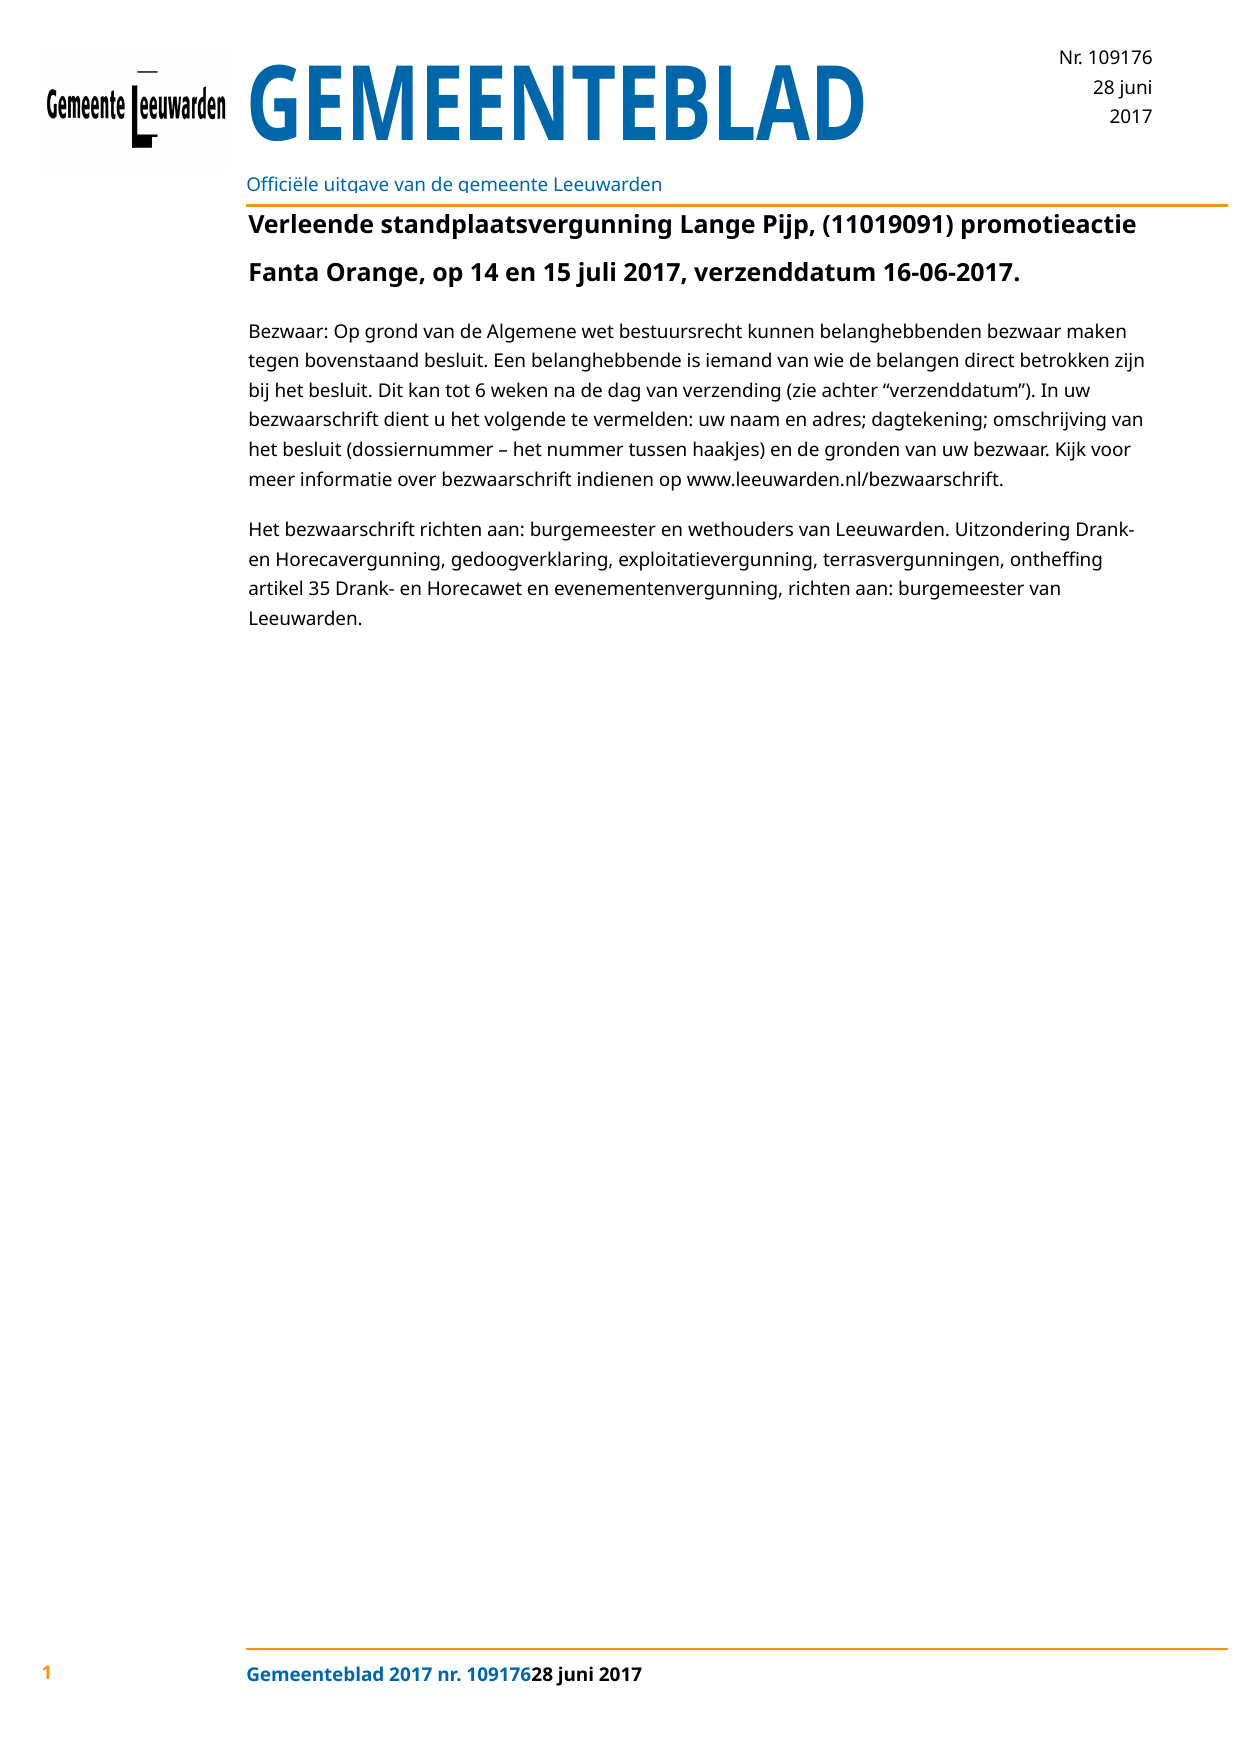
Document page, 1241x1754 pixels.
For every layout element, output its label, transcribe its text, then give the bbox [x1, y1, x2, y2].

text Verleende standplaatsvergunning Lange Pijp, (11019091) promotieactie Fanta Orange, op 14 en 15 juli 2017, verzenddatum 16-06-2017. [248, 207, 1152, 288]
text Bezwaar: Op grond van de Algemene wet bestuursrecht kunnen belanghebbenden bezwaar maken tegen bovenstaand besluit. Een belanghebbende is iemand van wie de belangen direct betrokken zijn bij het besluit. Dit kan tot 6 weken na de dag van verzending (zie achter “verzenddatum”). In uw bezwaarschrift dient u het volgende te vermelden: uw naam en adres; dagtekening; omschrijving van het besluit (dossiernummer – het nummer tussen haakjes) en de gronden van uw bezwaar. Kijk voor meer informatie over bezwaarschrift indienen op www.leeuwarden.nl/bezwaarschrift. [248, 318, 1152, 492]
text Het bezwaarschrift richten aan: burgemeester en wethouders van Leeuwarden. Uitzondering Drank- en Horecavergunning, gedoogverklaring, exploitatievergunning, terrasvergunningen, ontheffing artikel 35 Drank- en Horecawet en evenementenvergunning, richten aan: burgemeester van Leeuwarden. [248, 516, 1152, 631]
picture [41, 47, 231, 172]
